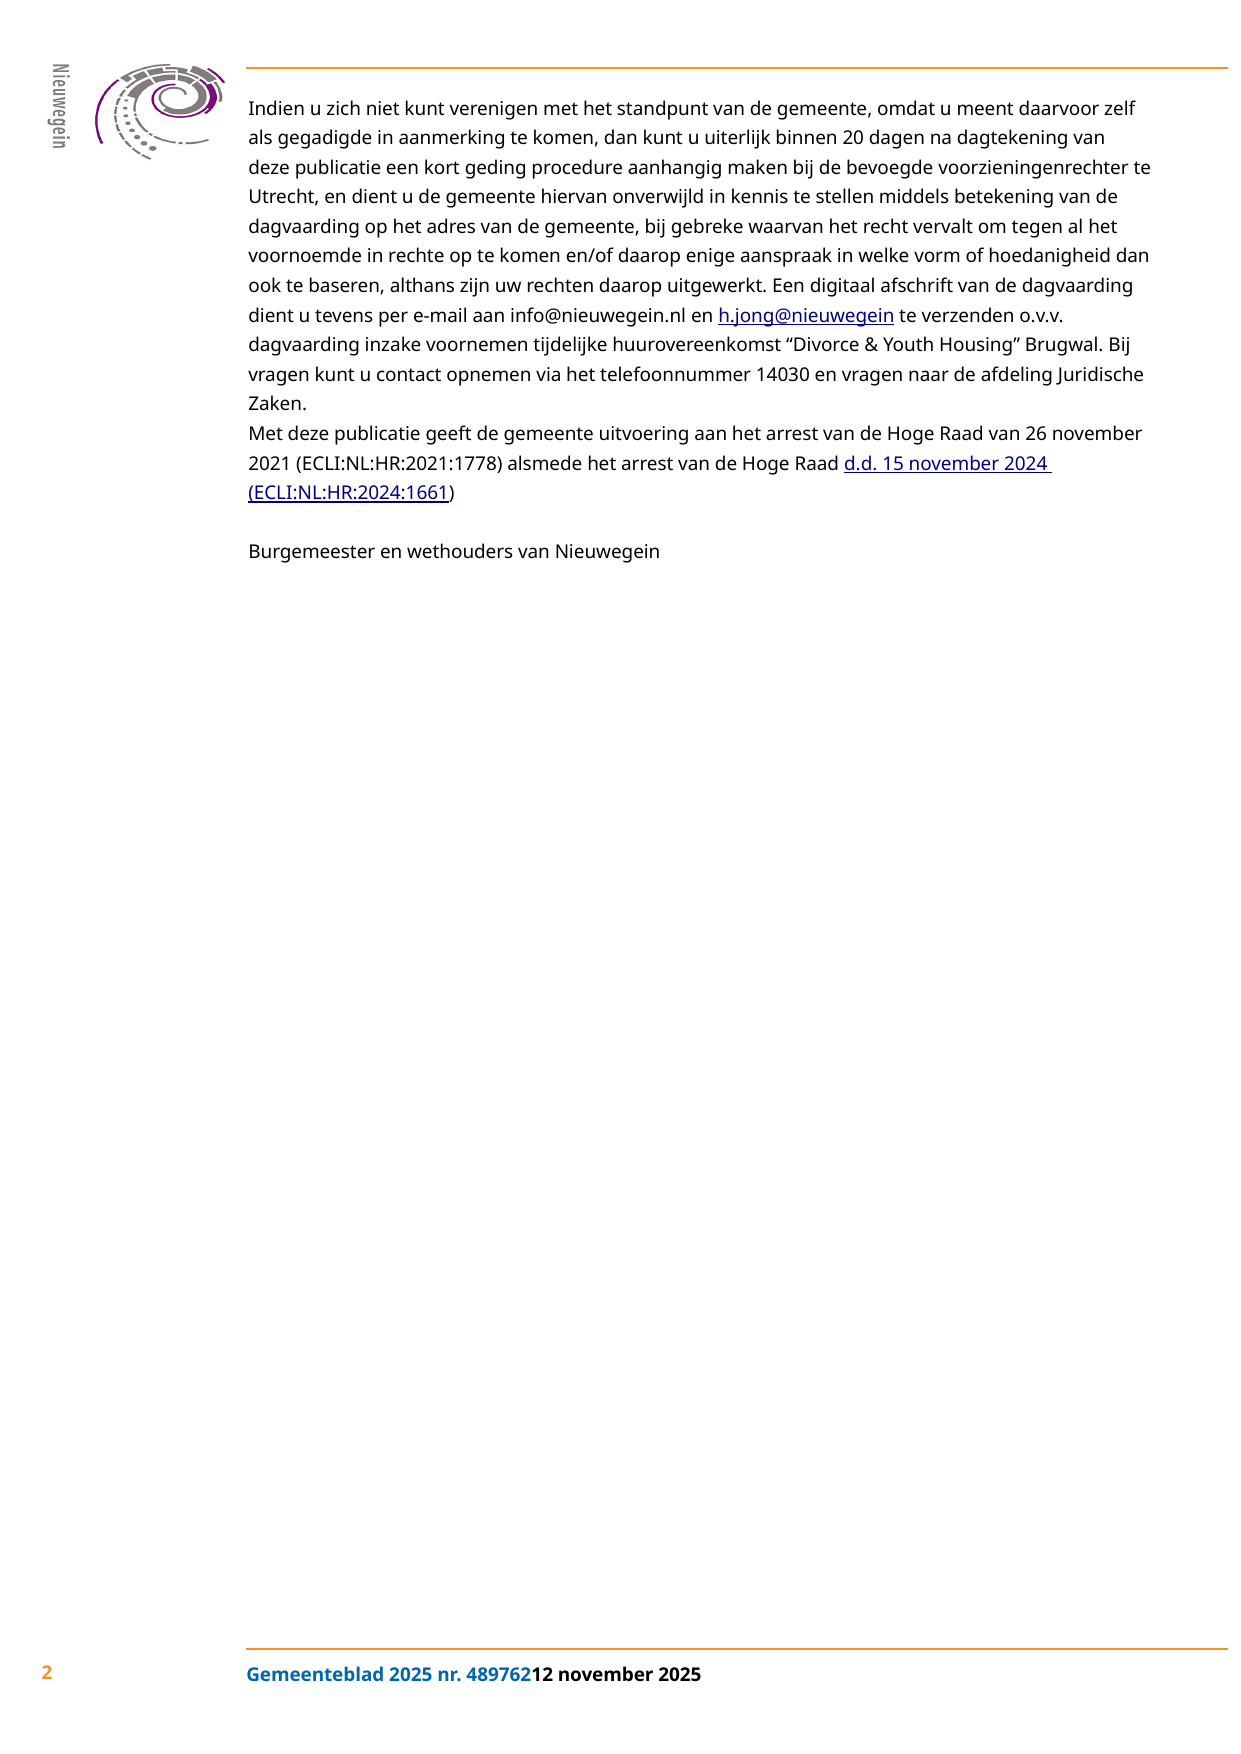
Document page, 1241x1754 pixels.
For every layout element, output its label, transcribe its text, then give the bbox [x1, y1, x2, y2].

picture [41, 47, 231, 172]
text Burgemeester en wethouders van Nieuwegein [248, 538, 1152, 564]
text Met deze publicatie geeft de gemeente uitvoering aan het arrest van de Hoge Raad van 26 november 2021 (ECLI:NL:HR:2021:1778) alsmede het arrest van de Hoge Raad d.d. 15 november 2024 (ECLI:NL:HR:2024:1661) [248, 420, 1152, 505]
text Indien u zich niet kunt verenigen met het standpunt van de gemeente, omdat u meent daarvoor zelf als gegadigde in aanmerking te komen, dan kunt u uiterlijk binnen 20 dagen na dagtekening van deze publicatie een kort geding procedure aanhangig maken bij de bevoegde voorzieningenrechter te Utrecht, en dient u de gemeente hiervan onverwijld in kennis te stellen middels betekening van de dagvaarding op het adres van de gemeente, bij gebreke waarvan het recht vervalt om tegen al het voornoemde in rechte op te komen en/of daarop enige aanspraak in welke vorm of hoedanigheid dan ook te baseren, althans zijn uw rechten daarop uitgewerkt. Een digitaal afschrift van de dagvaarding dient u tevens per e-mail aan info@nieuwegein.nl en h.jong@nieuwegein te verzenden o.v.v. dagvaarding inzake voornemen tijdelijke huurovereenkomst “Divorce & Youth Housing” Brugwal. Bij vragen kunt u contact opnemen via het telefoonnummer 14030 en vragen naar de afdeling Juridische Zaken. [248, 95, 1152, 416]
